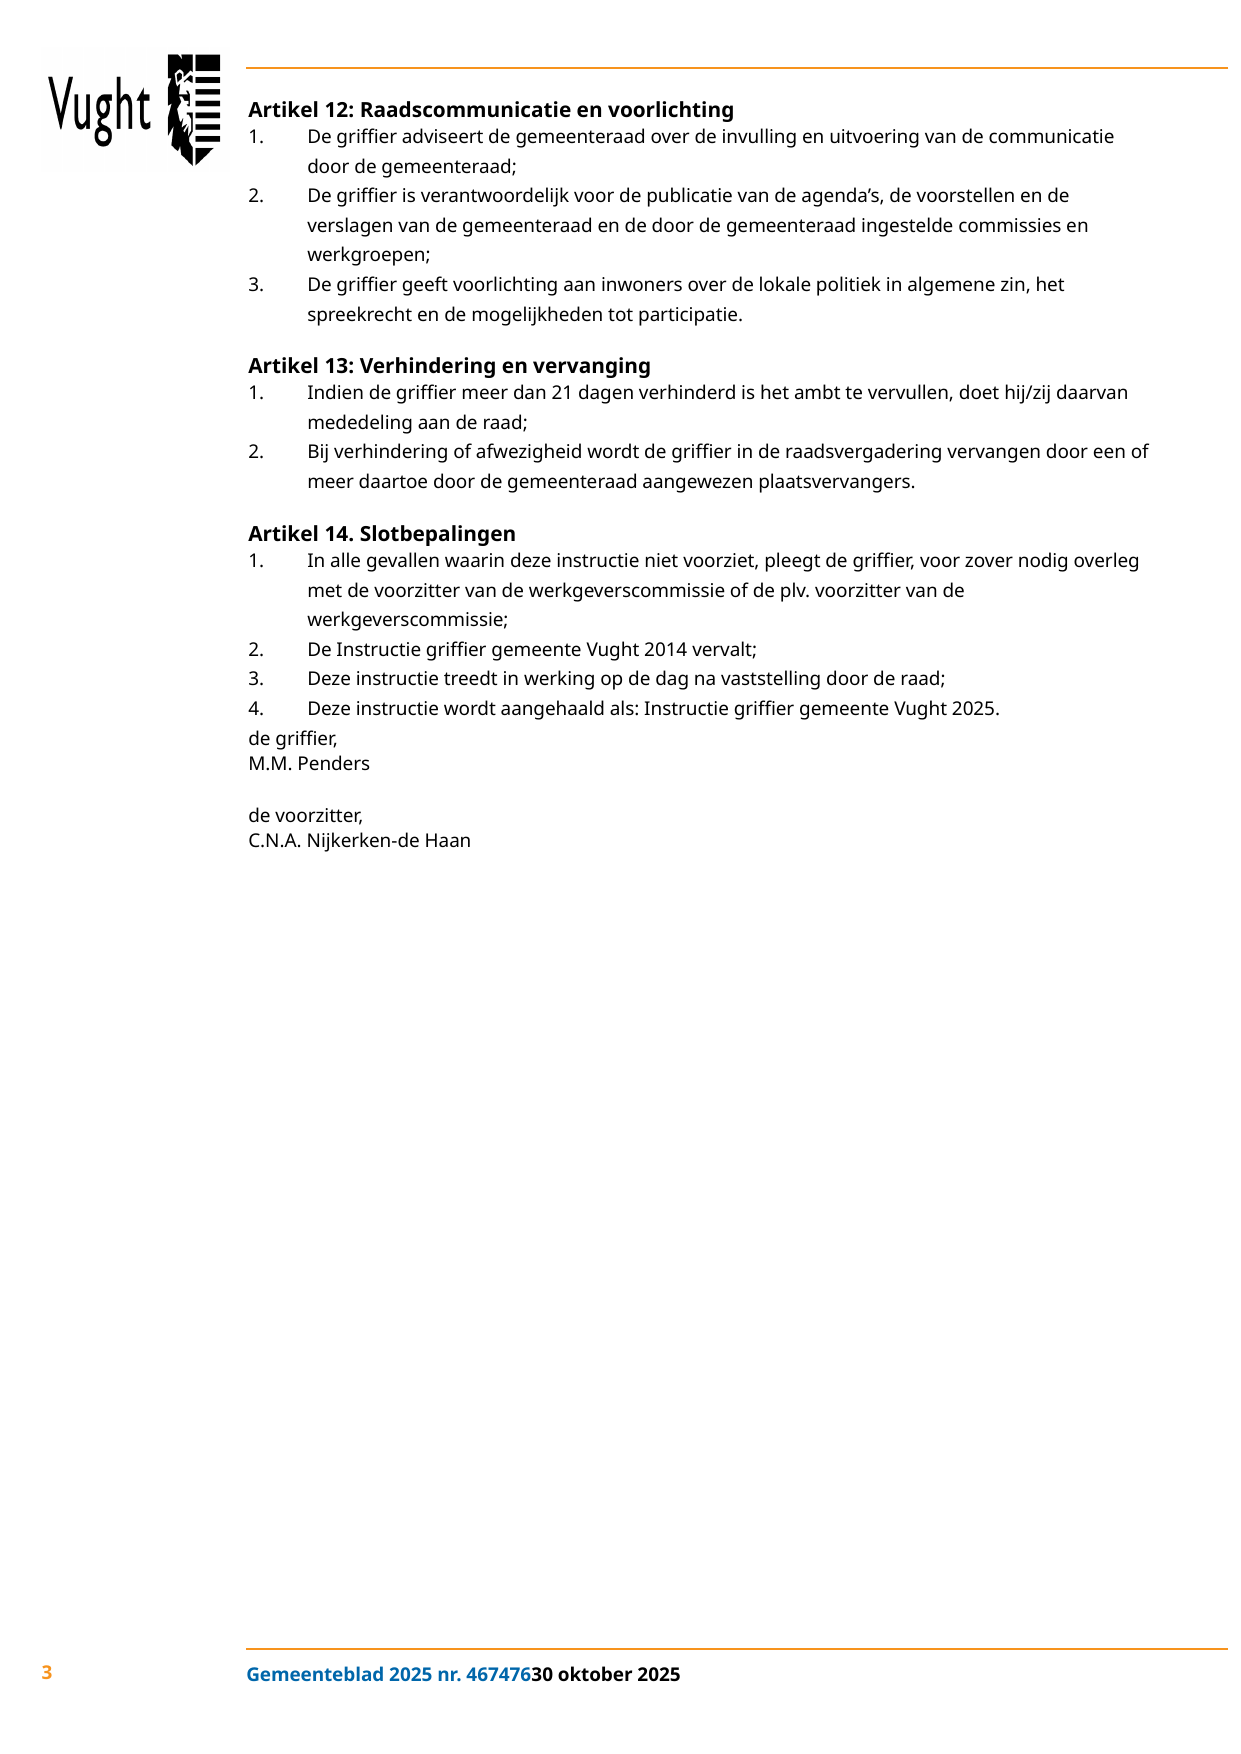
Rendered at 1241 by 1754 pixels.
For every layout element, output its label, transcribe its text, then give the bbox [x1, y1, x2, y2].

text M.M. Penders [248, 750, 1152, 776]
list Deze instructie wordt aangehaald als: Instructie griffier gemeente Vught 2025. [248, 695, 1152, 721]
text de voorzitter, [248, 802, 1152, 828]
list Bij verhindering of afwezigheid wordt de griffier in de raadsvergadering vervangen door een of meer daartoe door de gemeenteraad aangewezen plaatsvervangers. [248, 439, 1152, 494]
list De griffier adviseert de gemeenteraad over de invulling en uitvoering van de communicatie door de gemeenteraad; [248, 123, 1152, 178]
text Artikel 13: Verhindering en vervanging [248, 351, 1152, 379]
list De griffier geeft voorlichting aan inwoners over de lokale politiek in algemene zin, het spreekrecht en de mogelijkheden tot participatie. [248, 271, 1152, 326]
text Artikel 12: Raadscommunicatie en voorlichting [248, 95, 1152, 123]
list De griffier is verantwoordelijk voor de publicatie van de agenda’s, de voorstellen en de verslagen van de gemeenteraad en de door de gemeenteraad ingestelde commissies en werkgroepen; [248, 182, 1152, 267]
text de griffier, [248, 725, 1152, 750]
text Artikel 14. Slotbepalingen [248, 519, 1152, 547]
list Indien de griffier meer dan 21 dagen verhinderd is het ambt te vervullen, doet hij/zij daarvan mededeling aan de raad; [248, 379, 1152, 435]
picture [41, 47, 231, 172]
text C.N.A. Nijkerken-de Haan [248, 828, 1152, 853]
list De Instructie griffier gemeente Vught 2014 vervalt; [248, 636, 1152, 662]
list Deze instructie treedt in werking op de dag na vaststelling door de raad; [248, 666, 1152, 691]
list In alle gevallen waarin deze instructie niet voorziet, pleegt de griffier, voor zover nodig overleg met de voorzitter van de werkgeverscommissie of de plv. voorzitter van de werkgeverscommissie; [248, 547, 1152, 632]
